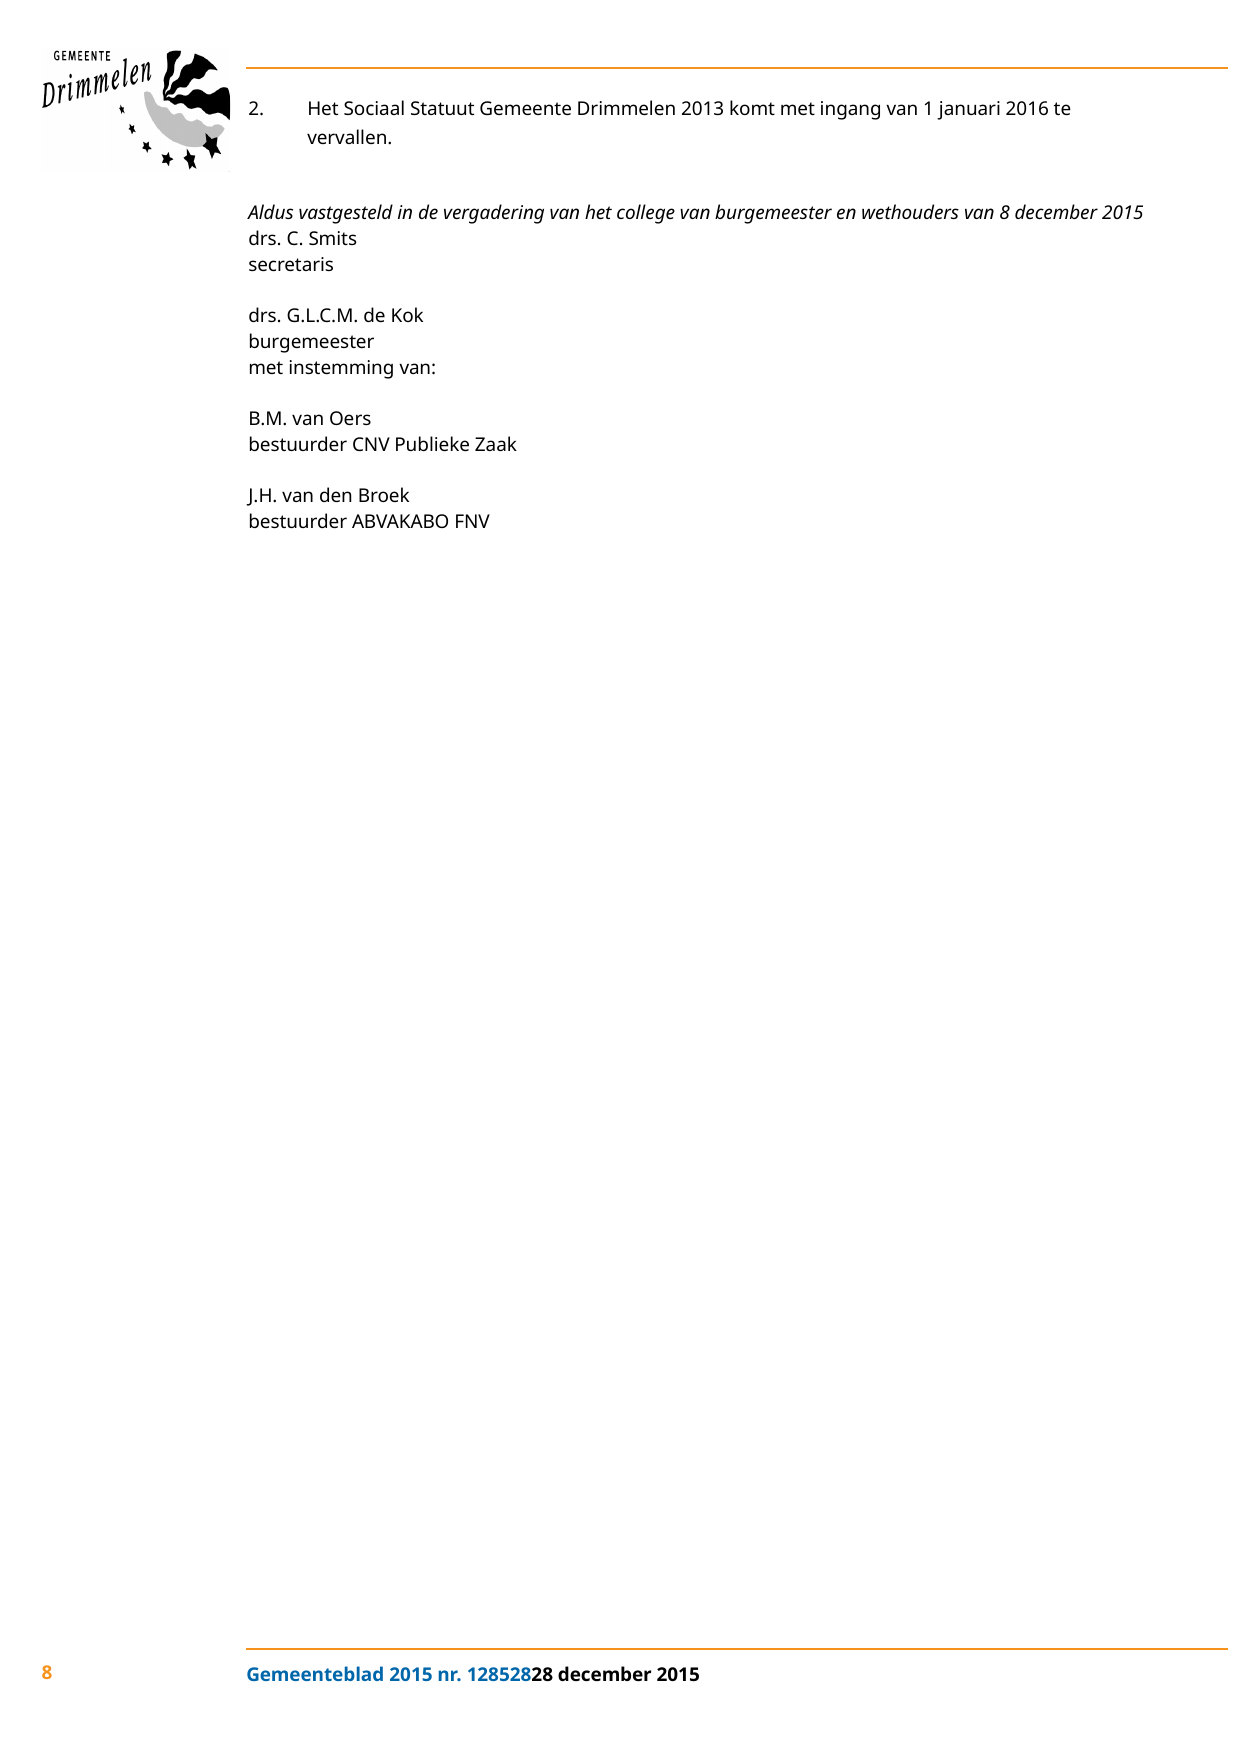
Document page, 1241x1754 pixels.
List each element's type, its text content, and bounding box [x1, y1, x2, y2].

text J.H. van den Broek [248, 483, 1152, 508]
text met instemming van: [248, 354, 1152, 380]
list Het Sociaal Statuut Gemeente Drimmelen 2013 komt met ingang van 1 januari 2016 te vervallen. [248, 95, 1152, 150]
text bestuurder CNV Publieke Zaak [248, 431, 1152, 457]
text B.M. van Oers [248, 405, 1152, 431]
text drs. C. Smits [248, 225, 1152, 251]
text Aldus vastgesteld in de vergadering van het college van burgemeester en wethouders van 8 december 2015 [248, 199, 1152, 225]
picture [41, 47, 231, 172]
text burgemeester [248, 328, 1152, 354]
text drs. G.L.C.M. de Kok [248, 302, 1152, 328]
text bestuurder ABVAKABO FNV [248, 508, 1152, 534]
text secretaris [248, 251, 1152, 277]
